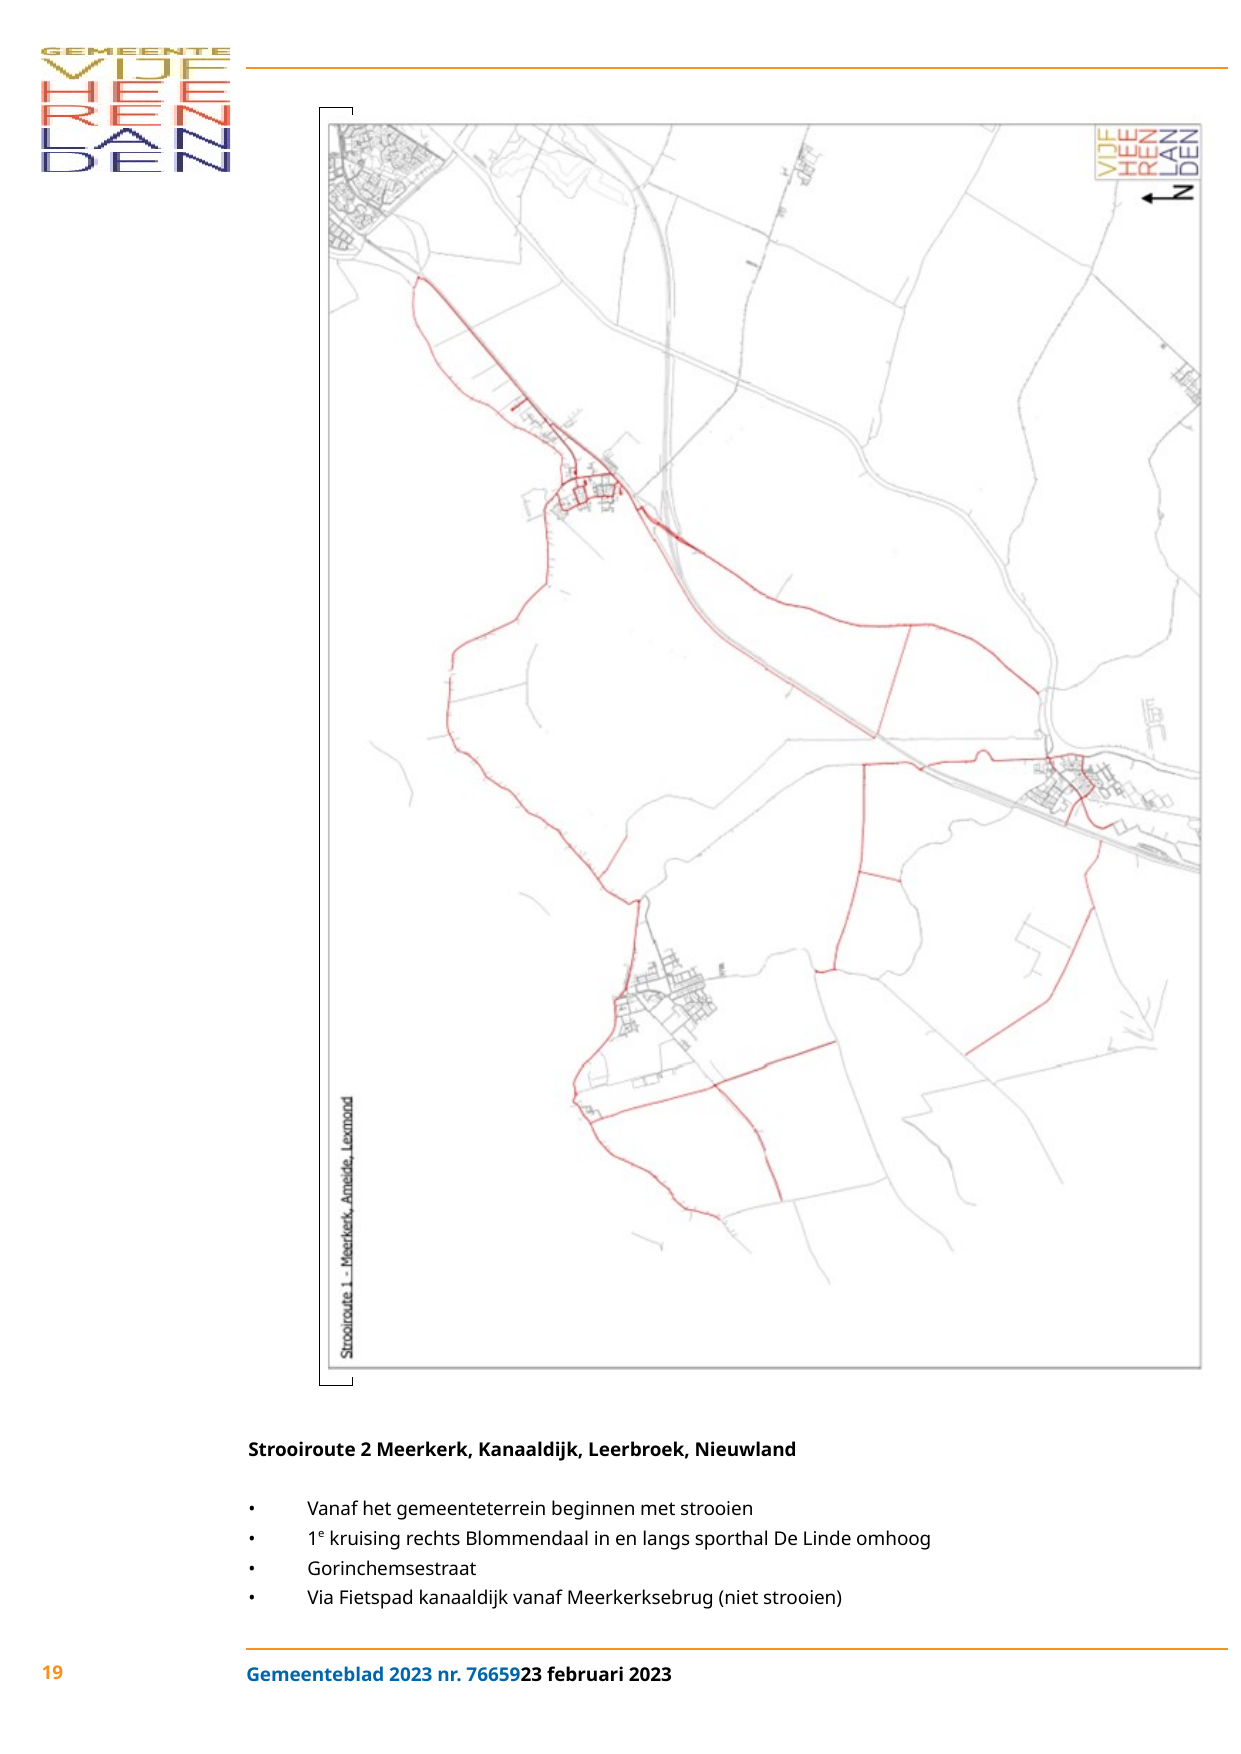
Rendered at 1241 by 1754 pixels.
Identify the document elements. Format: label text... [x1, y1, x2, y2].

list Gorinchemsestraat [248, 1555, 1152, 1580]
text Strooiroute 2 Meerkerk, Kanaaldijk, Leerbroek, Nieuwland [248, 1436, 1152, 1462]
list Vanaf het gemeenteterrein beginnen met strooien [248, 1496, 1152, 1521]
picture [327, 115, 1214, 1377]
picture [41, 47, 231, 172]
list 1e kruising rechts Blommendaal in en langs sporthal De Linde omhoog [248, 1525, 1152, 1551]
list Via Fietspad kanaaldijk vanaf Meerkerksebrug (niet strooien) [248, 1584, 1152, 1610]
